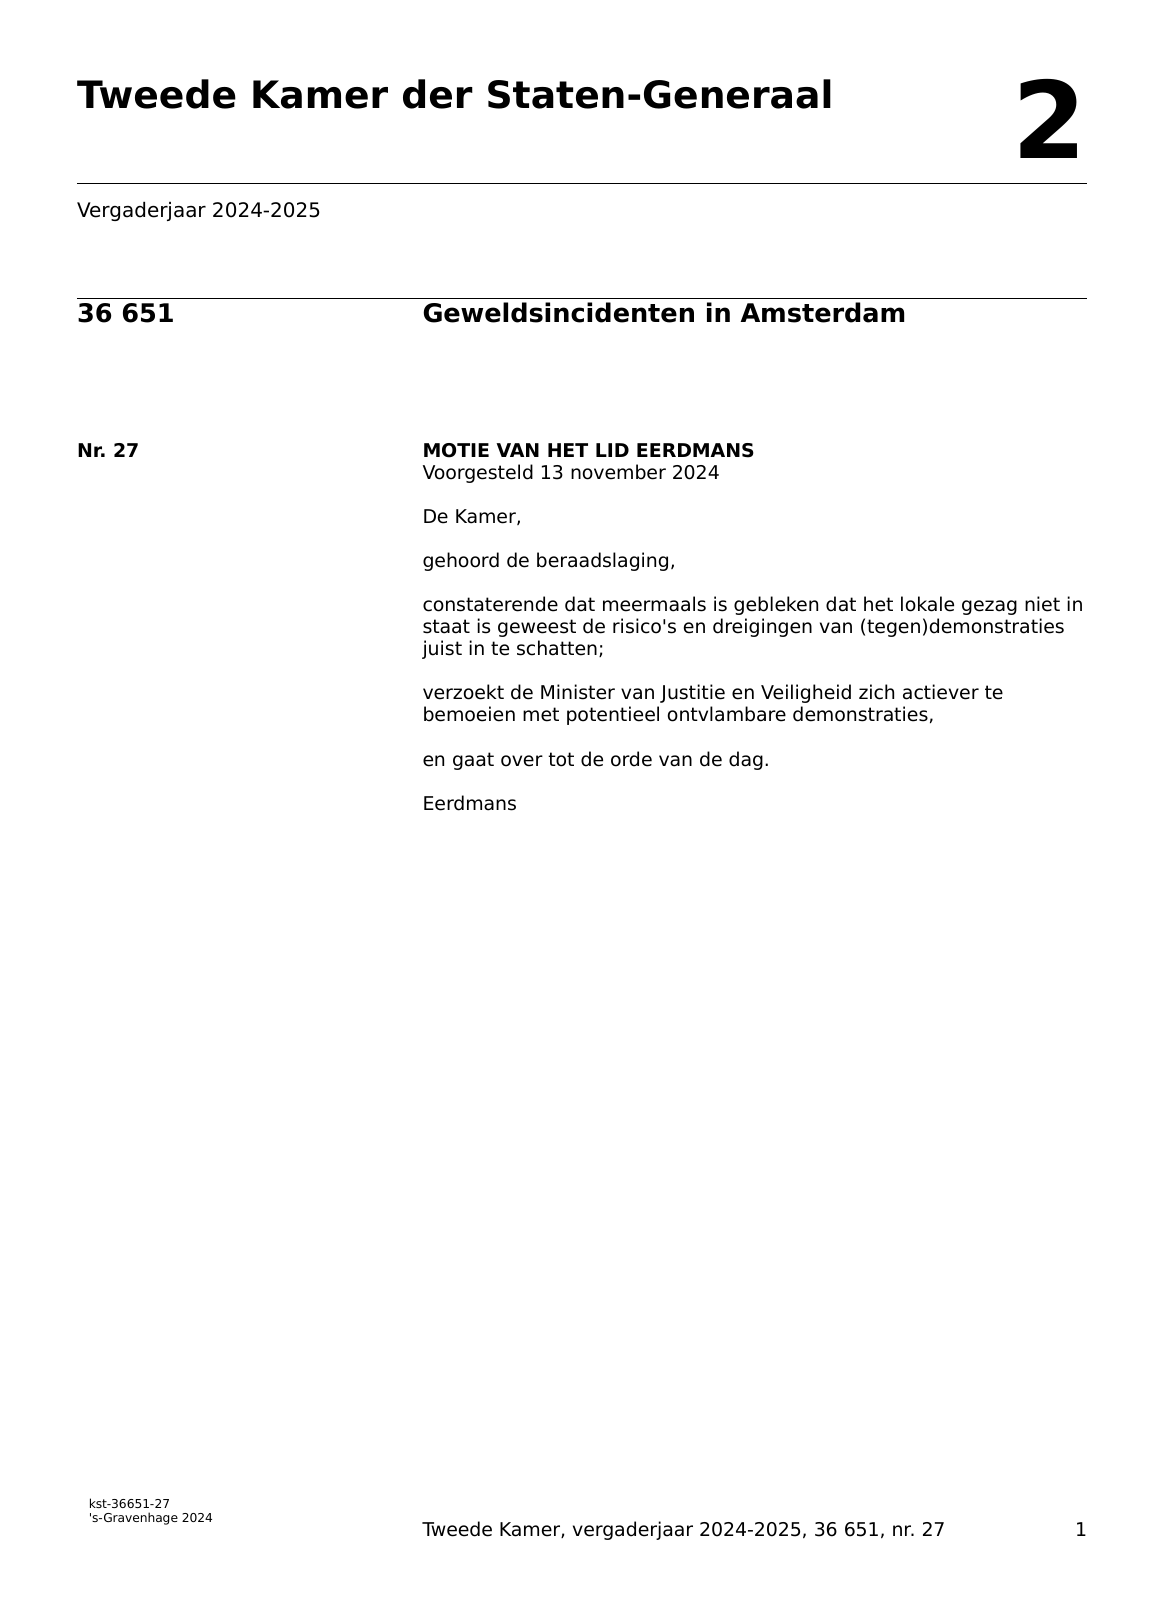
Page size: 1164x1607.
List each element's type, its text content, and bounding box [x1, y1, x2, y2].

table_header Tweede Kamer der Staten-Generaal [77, 59, 886, 183]
text verzoekt de Minister van Justitie en Veiligheid zich actiever te bemoeien met potentieel ontvlambare demonstraties, [422, 682, 1087, 726]
text gehoord de beraadslaging, [422, 550, 1087, 572]
text en gaat over tot de orde van de dag. [422, 748, 1087, 770]
subtitle 36 651 Geweldsincidenten in Amsterdam [77, 299, 1087, 329]
text Voorgesteld 13 november 2024 [422, 462, 1087, 484]
text Eerdmans [422, 793, 1087, 814]
text 's-Gravenhage 2024 [88, 1511, 323, 1525]
text kst-36651-27 [88, 1497, 323, 1511]
text De Kamer, [422, 506, 1087, 528]
subtitle Nr. 27 MOTIE VAN HET LID EERDMANS [77, 440, 1087, 462]
table_header 2 [886, 59, 1087, 183]
text constaterende dat meermaals is gebleken dat het lokale gezag niet in staat is geweest de risico's en dreigingen van (tegen)demonstraties juist in te schatten; [422, 594, 1087, 660]
table_cell Vergaderjaar 2024-2025 [77, 184, 1087, 298]
